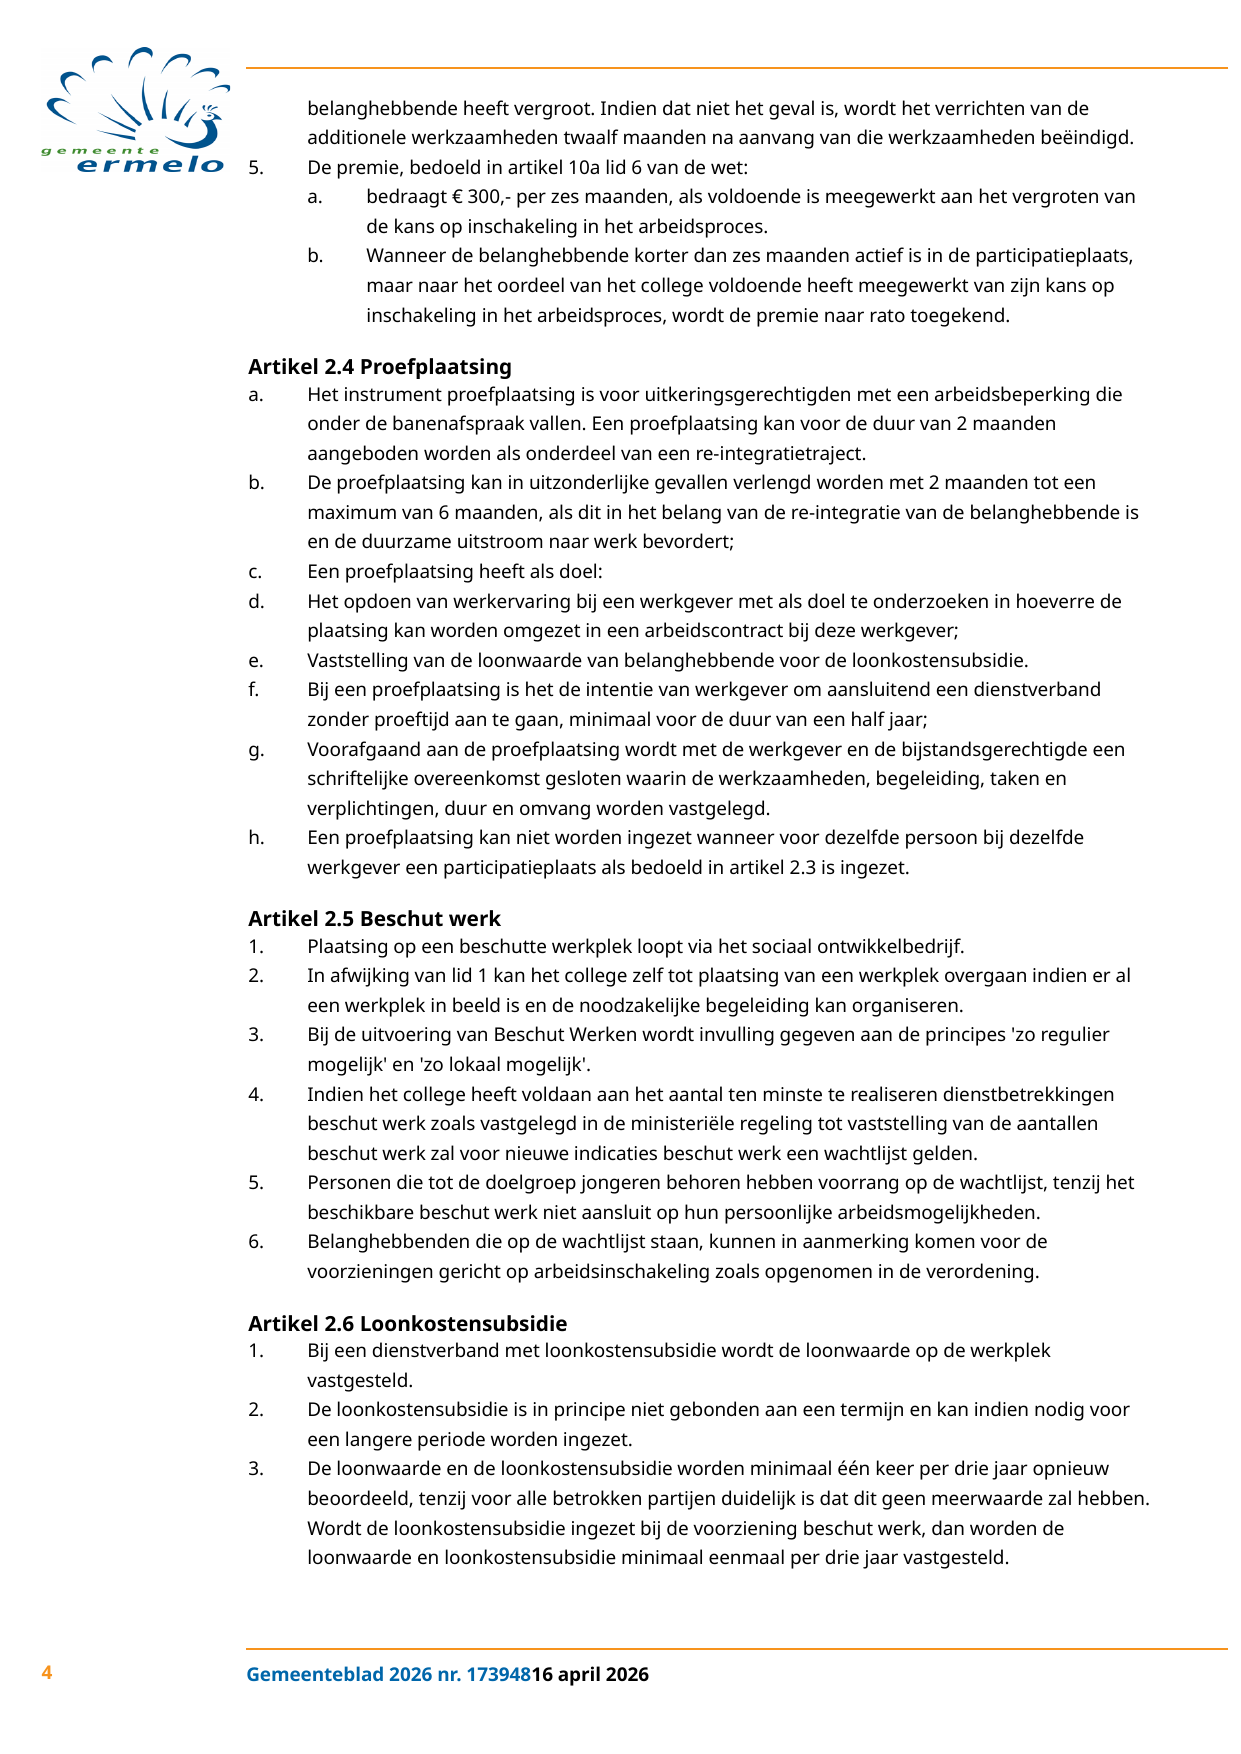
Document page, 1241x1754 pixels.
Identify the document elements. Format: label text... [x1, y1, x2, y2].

list Het instrument proefplaatsing is voor uitkeringsgerechtigden met een arbeidsbeperking die onder de banenafspraak vallen. Een proefplaatsing kan voor de duur van 2 maanden aangeboden worden als onderdeel van een re-integratietraject. [248, 381, 1152, 466]
list In afwijking van lid 1 kan het college zelf tot plaatsing van een werkplek overgaan indien er al een werkplek in beeld is en de noodzakelijke begeleiding kan organiseren. [248, 962, 1152, 1018]
text Artikel 2.5 Beschut werk [248, 904, 1152, 933]
list Plaatsing op een beschutte werkplek loopt via het sociaal ontwikkelbedrijf. [248, 933, 1152, 959]
list bedraagt € 300,- per zes maanden, als voldoende is meegewerkt aan het vergroten van de kans op inschakeling in het arbeidsproces. [307, 183, 1152, 239]
list Indien het college heeft voldaan aan het aantal ten minste te realiseren dienstbetrekkingen beschut werk zoals vastgelegd in de ministeriële regeling tot vaststelling van de aantallen beschut werk zal voor nieuwe indicaties beschut werk een wachtlijst gelden. [248, 1081, 1152, 1166]
list Voorafgaand aan de proefplaatsing wordt met de werkgever en de bijstandsgerechtigde een schriftelijke overeenkomst gesloten waarin de werkzaamheden, begeleiding, taken en verplichtingen, duur en omvang worden vastgelegd. [248, 736, 1152, 821]
list belanghebbende heeft vergroot. Indien dat niet het geval is, wordt het verrichten van de additionele werkzaamheden twaalf maanden na aanvang van die werkzaamheden beëindigd. [248, 95, 1152, 150]
list De proefplaatsing kan in uitzonderlijke gevallen verlengd worden met 2 maanden tot een maximum van 6 maanden, als dit in het belang van de re-integratie van de belanghebbende is en de duurzame uitstroom naar werk bevordert; [248, 469, 1152, 554]
list De loonkostensubsidie is in principe niet gebonden aan een termijn en kan indien nodig voor een langere periode worden ingezet. [248, 1396, 1152, 1452]
list Personen die tot de doelgroep jongeren behoren hebben voorrang op de wachtlijst, tenzij het beschikbare beschut werk niet aansluit op hun persoonlijke arbeidsmogelijkheden. [248, 1169, 1152, 1225]
list Een proefplaatsing heeft als doel: [248, 558, 1152, 584]
list Een proefplaatsing kan niet worden ingezet wanneer voor dezelfde persoon bij dezelfde werkgever een participatieplaats als bedoeld in artikel 2.3 is ingezet. [248, 824, 1152, 880]
list Bij een dienstverband met loonkostensubsidie wordt de loonwaarde op de werkplek vastgesteld. [248, 1337, 1152, 1392]
list Belanghebbenden die op de wachtlijst staan, kunnen in aanmerking komen voor de voorzieningen gericht op arbeidsinschakeling zoals opgenomen in de verordening. [248, 1229, 1152, 1284]
list De loonwaarde en de loonkostensubsidie worden minimaal één keer per drie jaar opnieuw beoordeeld, tenzij voor alle betrokken partijen duidelijk is dat dit geen meerwaarde zal hebben. Wordt de loonkostensubsidie ingezet bij de voorziening beschut werk, dan worden de loonwaarde en loonkostensubsidie minimaal eenmaal per drie jaar vastgesteld. [248, 1456, 1152, 1570]
list Bij een proefplaatsing is het de intentie van werkgever om aansluitend een dienstverband zonder proeftijd aan te gaan, minimaal voor de duur van een half jaar; [248, 677, 1152, 732]
list Bij de uitvoering van Beschut Werken wordt invulling gegeven aan de principes 'zo regulier mogelijk' en 'zo lokaal mogelijk'. [248, 1022, 1152, 1077]
list Wanneer de belanghebbende korter dan zes maanden actief is in de participatieplaats, maar naar het oordeel van het college voldoende heeft meegewerkt van zijn kans op inschakeling in het arbeidsproces, wordt de premie naar rato toegekend. [307, 243, 1152, 328]
picture [41, 47, 231, 172]
list Het opdoen van werkervaring bij een werkgever met als doel te onderzoeken in hoeverre de plaatsing kan worden omgezet in een arbeidscontract bij deze werkgever; [248, 588, 1152, 643]
text Artikel 2.6 Loonkostensubsidie [248, 1309, 1152, 1337]
list De premie, bedoeld in artikel 10a lid 6 van de wet: [248, 154, 1152, 180]
list Vaststelling van de loonwaarde van belanghebbende voor de loonkostensubsidie. [248, 647, 1152, 673]
text Artikel 2.4 Proefplaatsing [248, 352, 1152, 381]
